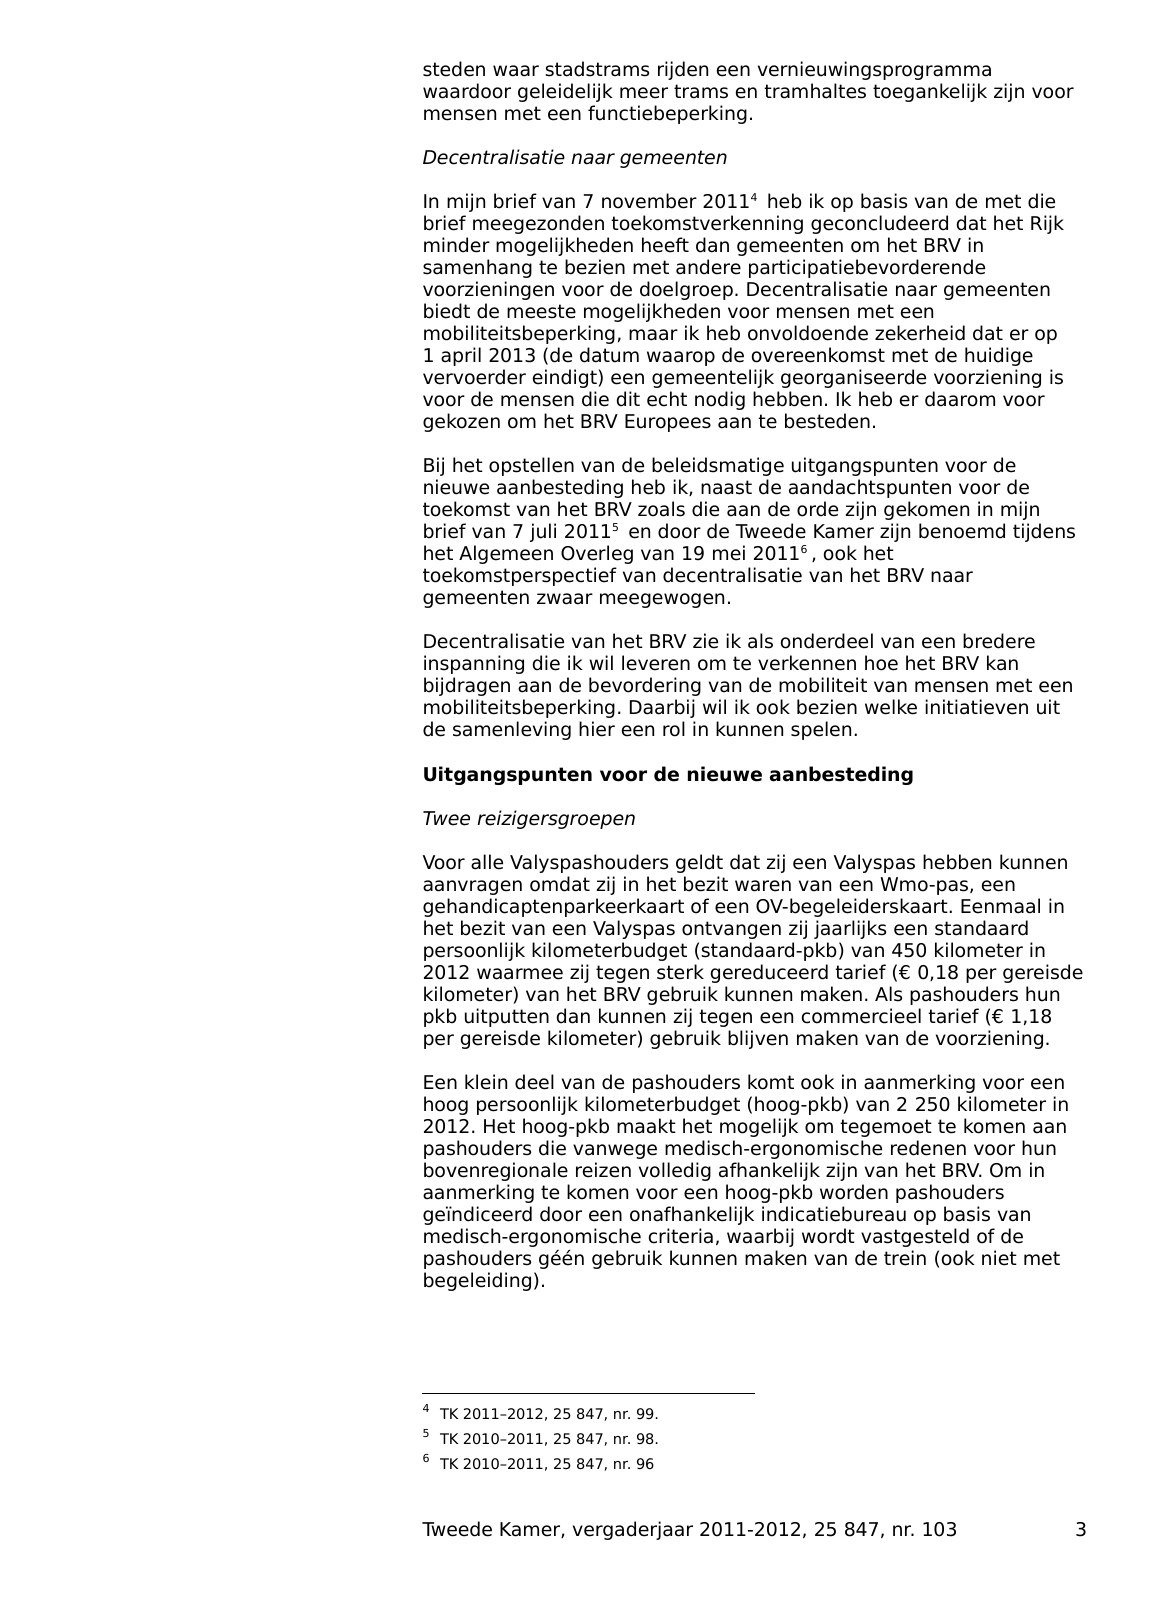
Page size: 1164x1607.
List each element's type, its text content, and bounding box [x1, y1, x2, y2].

subtitle Uitgangspunten voor de nieuwe aanbesteding [422, 763, 1087, 785]
text steden waar stadstrams rijden een vernieuwingsprogramma waardoor geleidelijk meer trams en tramhaltes toegankelijk zijn voor mensen met een functiebeperking. [422, 59, 1087, 125]
text In mijn brief van 7 november 2011 heb ik op basis van de met die brief meegezonden toekomstverkenning geconcludeerd dat het Rijk minder mogelijkheden heeft dan gemeenten om het BRV in samenhang te bezien met andere participatiebevorderende voorzieningen voor de doelgroep. Decentralisatie naar gemeenten biedt de meeste mogelijkheden voor mensen met een mobiliteitsbeperking, maar ik heb onvoldoende zekerheid dat er op 1 april 2013 (de datum waarop de overeenkomst met de huidige vervoerder eindigt) een gemeentelijk georganiseerde voorziening is voor de mensen die dit echt nodig hebben. Ik heb er daarom voor gekozen om het BRV Europees aan te besteden. [422, 191, 1087, 433]
subtitle Decentralisatie naar gemeenten [422, 147, 1087, 169]
text TK 2010–2011, 25 847, nr. 98. [422, 1427, 1087, 1449]
subtitle Twee reizigersgroepen [422, 808, 1087, 829]
text TK 2011–2012, 25 847, nr. 99. [422, 1402, 1087, 1424]
text Voor alle Valyspashouders geldt dat zij een Valyspas hebben kunnen aanvragen omdat zij in het bezit waren van een Wmo-pas, een gehandicaptenparkeerkaart of een OV-begeleiderskaart. Eenmaal in het bezit van een Valyspas ontvangen zij jaarlijks een standaard persoonlijk kilometerbudget (standaard-pkb) van 450 kilometer in 2012 waarmee zij tegen sterk gereduceerd tarief (€ 0,18 per gereisde kilometer) van het BRV gebruik kunnen maken. Als pashouders hun pkb uitputten dan kunnen zij tegen een commercieel tarief (€ 1,18 per gereisde kilometer) gebruik blijven maken van de voorziening. [422, 852, 1087, 1049]
text Decentralisatie van het BRV zie ik als onderdeel van een bredere inspanning die ik wil leveren om te verkennen hoe het BRV kan bijdragen aan de bevordering van de mobiliteit van mensen met een mobiliteitsbeperking. Daarbij wil ik ook bezien welke initiatieven uit de samenleving hier een rol in kunnen spelen. [422, 631, 1087, 741]
text Bij het opstellen van de beleidsmatige uitgangspunten voor de nieuwe aanbesteding heb ik, naast de aandachtspunten voor de toekomst van het BRV zoals die aan de orde zijn gekomen in mijn brief van 7 juli 2011 en door de Tweede Kamer zijn benoemd tijdens het Algemeen Overleg van 19 mei 2011, ook het toekomstperspectief van decentralisatie van het BRV naar gemeenten zwaar meegewogen. [422, 455, 1087, 609]
text TK 2010–2011, 25 847, nr. 96 [422, 1452, 1087, 1474]
text Een klein deel van de pashouders komt ook in aanmerking voor een hoog persoonlijk kilometerbudget (hoog-pkb) van 2 250 kilometer in 2012. Het hoog-pkb maakt het mogelijk om tegemoet te komen aan pashouders die vanwege medisch-ergonomische redenen voor hun bovenregionale reizen volledig afhankelijk zijn van het BRV. Om in aanmerking te komen voor een hoog-pkb worden pashouders geïndiceerd door een onafhankelijk indicatiebureau op basis van medisch-ergonomische criteria, waarbij wordt vastgesteld of de pashouders géén gebruik kunnen maken van de trein (ook niet met begeleiding). [422, 1072, 1087, 1292]
